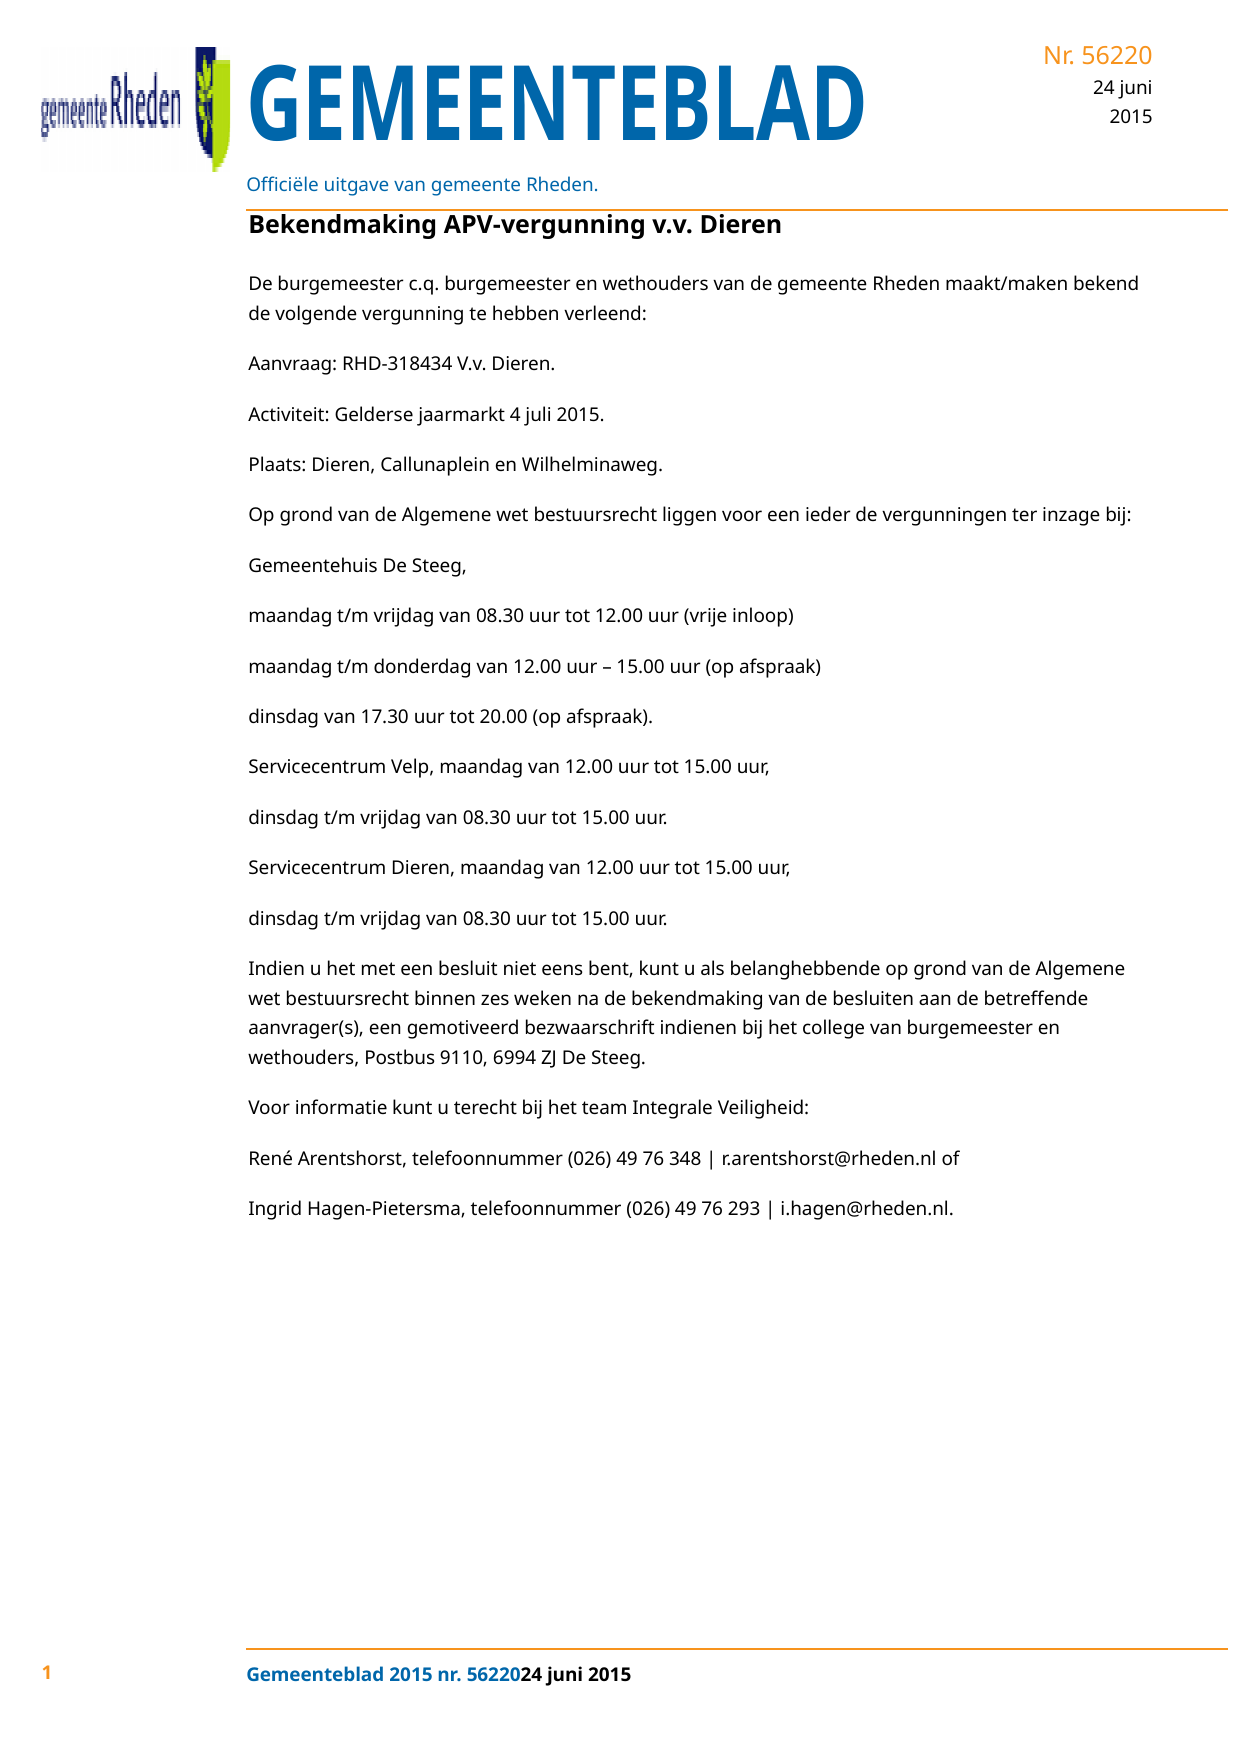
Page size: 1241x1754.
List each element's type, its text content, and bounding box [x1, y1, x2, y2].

text Aanvraag: RHD-318434 V.v. Dieren. [248, 350, 1152, 376]
text Servicecentrum Velp, maandag van 12.00 uur tot 15.00 uur, [248, 754, 1152, 779]
text Ingrid Hagen-Pietersma, telefoonnummer (026) 49 76 293 | i.hagen@rheden.nl. [248, 1195, 1152, 1221]
text dinsdag van 17.30 uur tot 20.00 (op afspraak). [248, 703, 1152, 729]
picture [41, 47, 231, 172]
text dinsdag t/m vrijdag van 08.30 uur tot 15.00 uur. [248, 804, 1152, 830]
text Gemeentehuis De Steeg, [248, 552, 1152, 578]
text De burgemeester c.q. burgemeester en wethouders van de gemeente Rheden maakt/maken bekend de volgende vergunning te hebben verleend: [248, 270, 1152, 326]
text Activiteit: Gelderse jaarmarkt 4 juli 2015. [248, 401, 1152, 426]
text Voor informatie kunt u terecht bij het team Integrale Veiligheid: [248, 1094, 1152, 1120]
text René Arentshorst, telefoonnummer (026) 49 76 348 | r.arentshorst@rheden.nl of [248, 1145, 1152, 1171]
text Plaats: Dieren, Callunaplein en Wilhelminaweg. [248, 451, 1152, 477]
text Op grond van de Algemene wet bestuursrecht liggen voor een ieder de vergunningen ter inzage bij: [248, 502, 1152, 527]
text dinsdag t/m vrijdag van 08.30 uur tot 15.00 uur. [248, 905, 1152, 931]
text maandag t/m donderdag van 12.00 uur – 15.00 uur (op afspraak) [248, 653, 1152, 678]
text maandag t/m vrijdag van 08.30 uur tot 12.00 uur (vrije inloop) [248, 602, 1152, 628]
text Servicecentrum Dieren, maandag van 12.00 uur tot 15.00 uur, [248, 854, 1152, 880]
text Indien u het met een besluit niet eens bent, kunt u als belanghebbende op grond van de Algemene wet bestuursrecht binnen zes weken na de bekendmaking van de besluiten aan de betreffende aanvrager(s), een gemotiveerd bezwaarschrift indienen bij het college van burgemeester en wethouders, Postbus 9110, 6994 ZJ De Steeg. [248, 955, 1152, 1070]
text Bekendmaking APV-vergunning v.v. Dieren [248, 211, 1152, 241]
